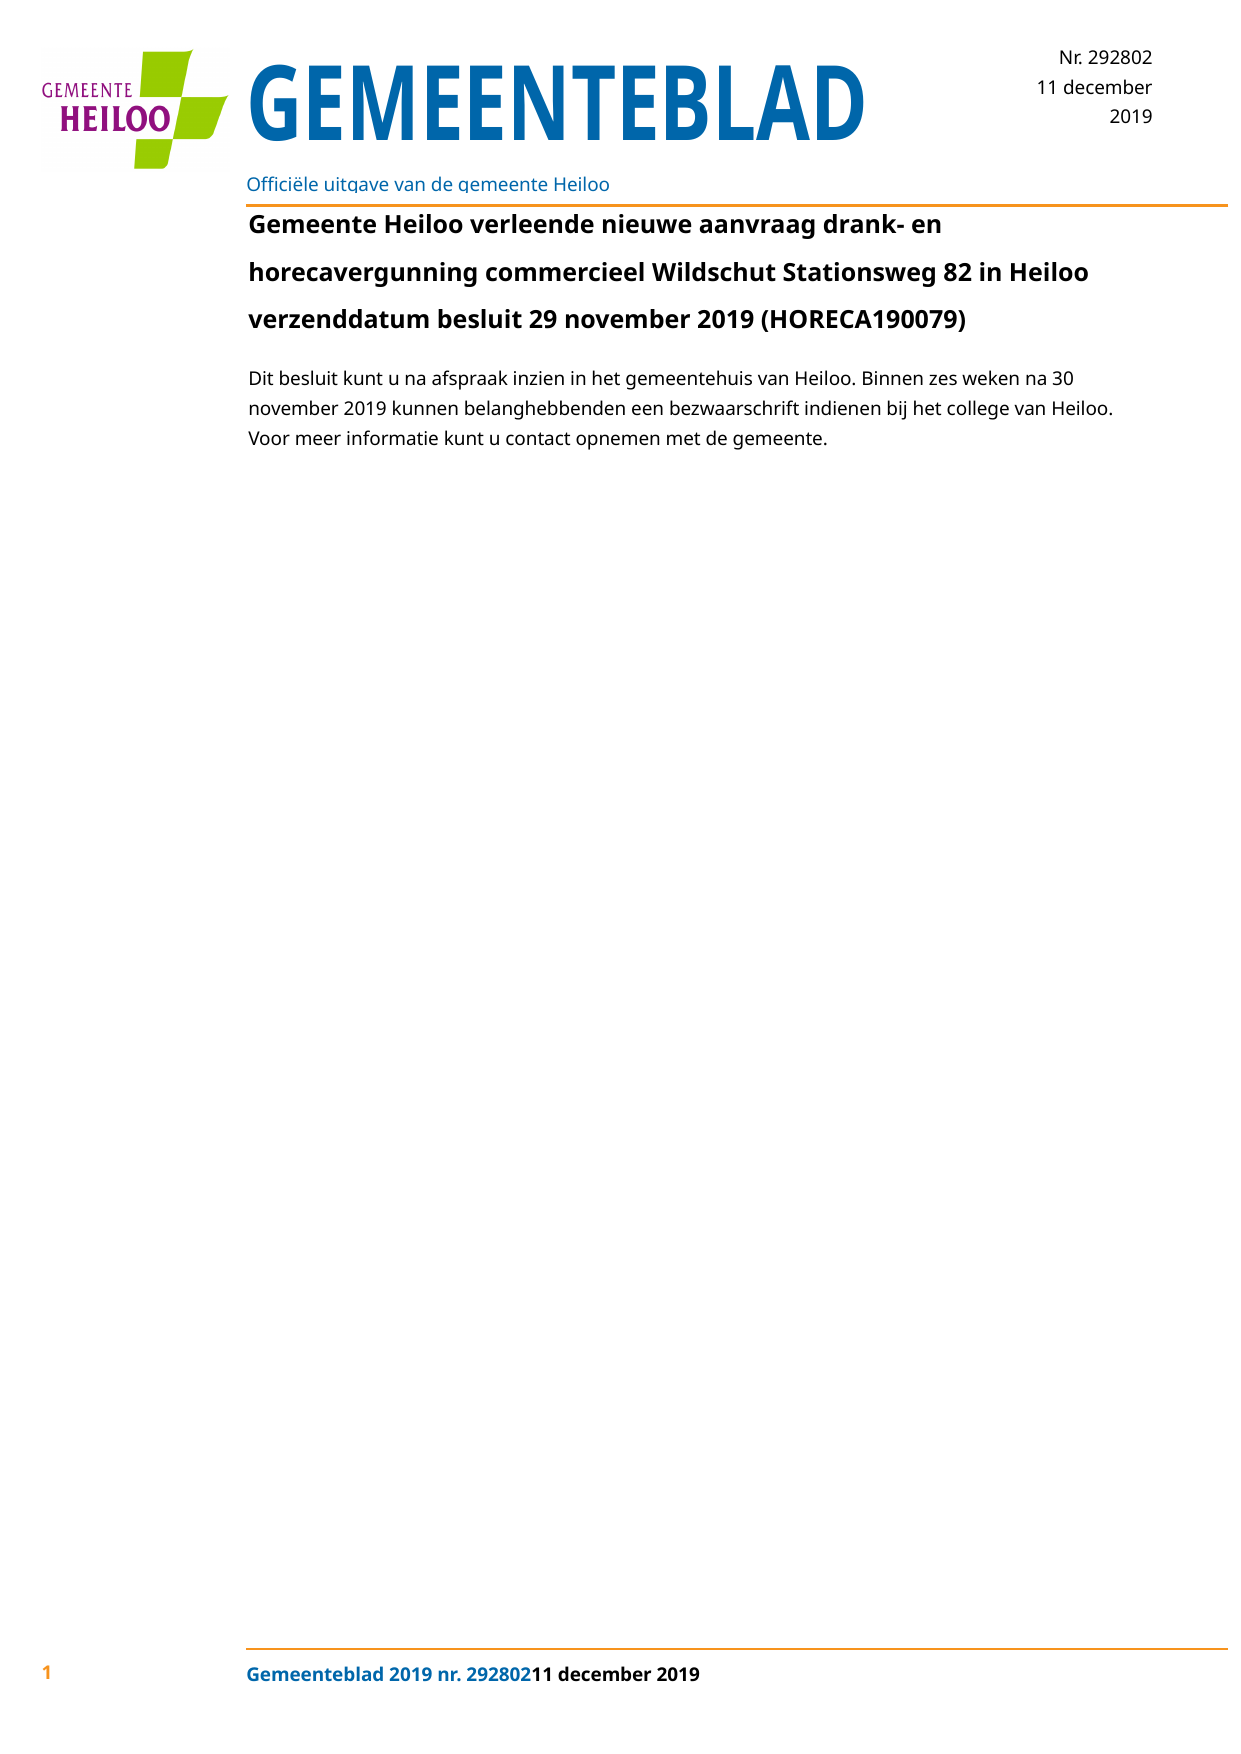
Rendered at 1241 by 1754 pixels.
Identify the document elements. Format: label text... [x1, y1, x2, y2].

text Gemeente Heiloo verleende nieuwe aanvraag drank- en horecavergunning commercieel Wildschut Stationsweg 82 in Heiloo verzenddatum besluit 29 november 2019 (HORECA190079) [248, 207, 1152, 336]
text Dit besluit kunt u na afspraak inzien in het gemeentehuis van Heiloo. Binnen zes weken na 30 november 2019 kunnen belanghebbenden een bezwaarschrift indienen bij het college van Heiloo. Voor meer informatie kunt u contact opnemen met de gemeente. [248, 366, 1152, 450]
picture [41, 47, 231, 172]
